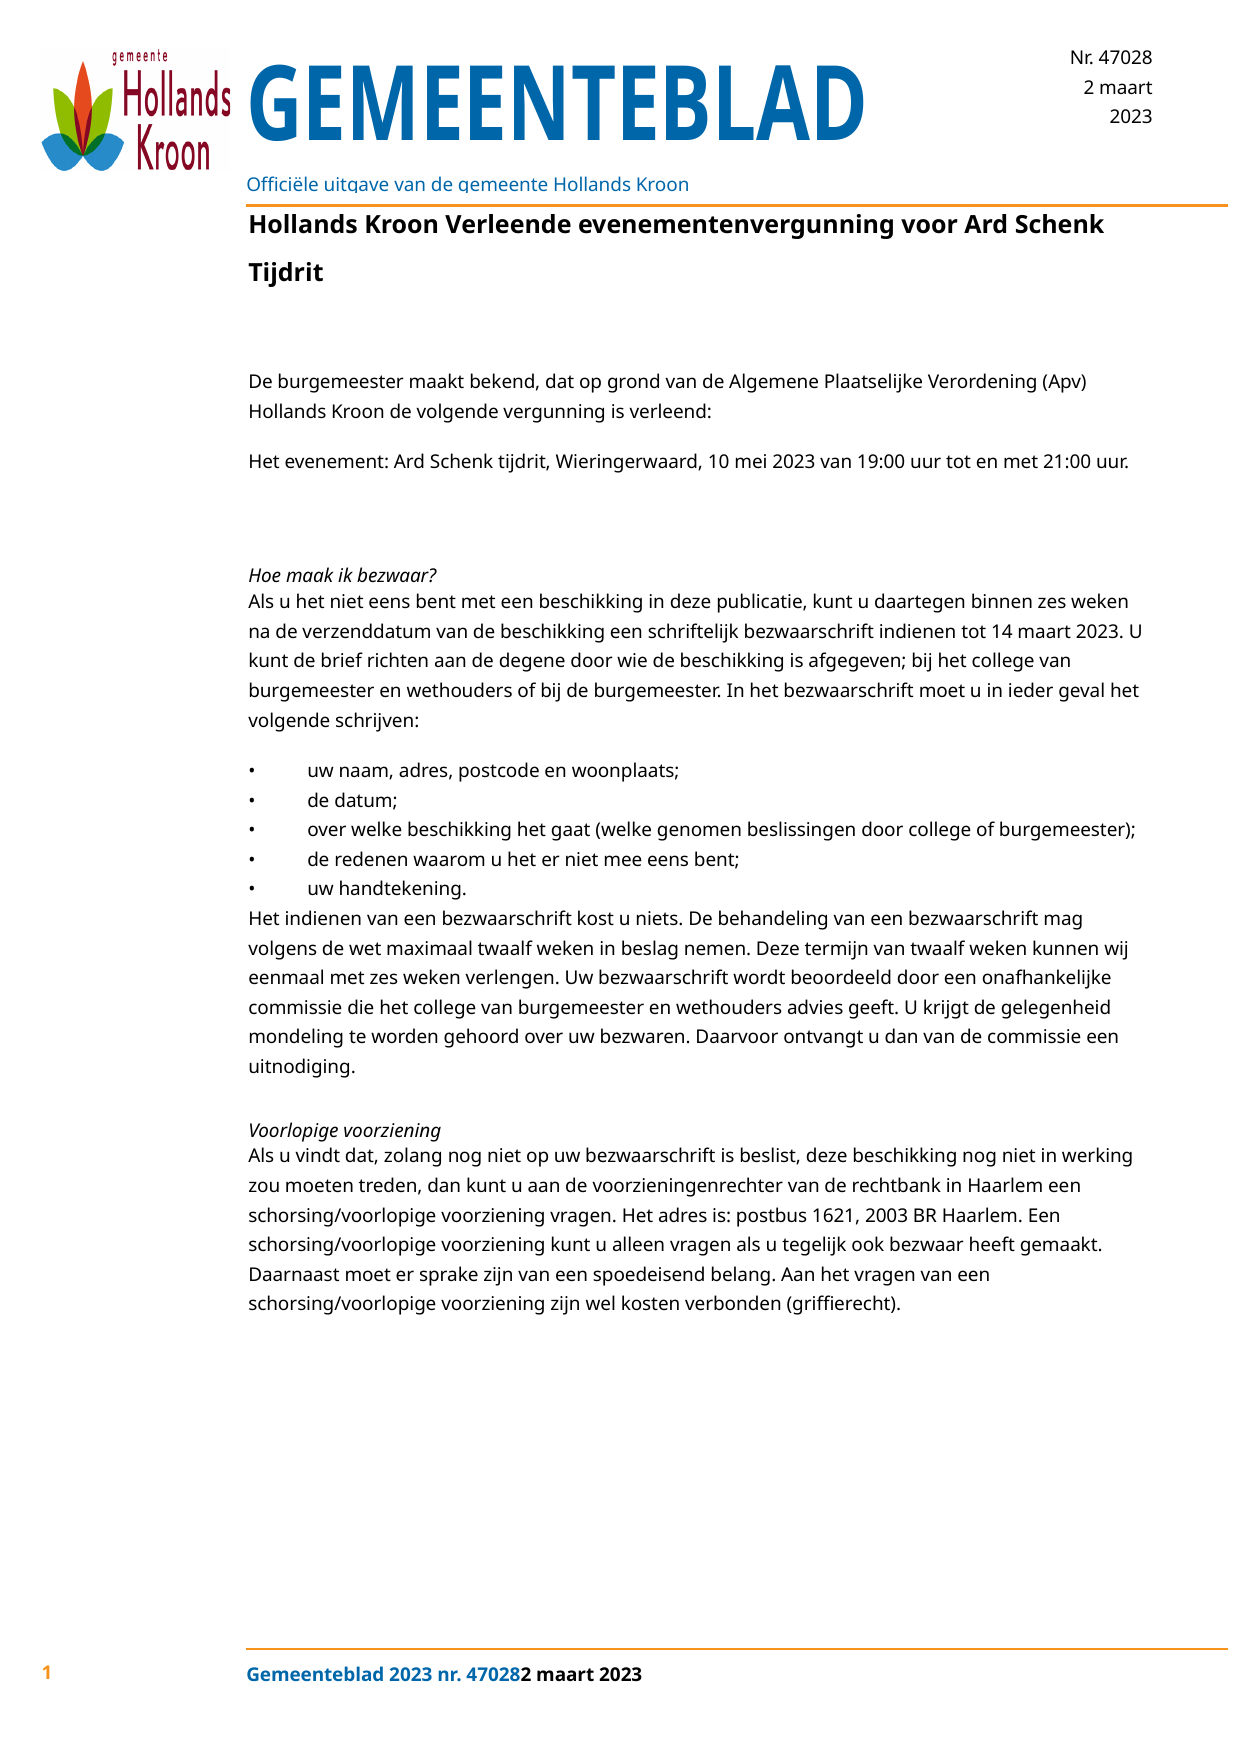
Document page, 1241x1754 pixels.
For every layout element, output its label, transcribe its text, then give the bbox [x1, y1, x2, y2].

text De burgemeester maakt bekend, dat op grond van de Algemene Plaatselijke Verordening (Apv) Hollands Kroon de volgende vergunning is verleend: [248, 368, 1152, 424]
picture [41, 47, 231, 172]
list de redenen waarom u het er niet mee eens bent; [248, 846, 1152, 872]
list de datum; [248, 787, 1152, 812]
text Het evenement: Ard Schenk tijdrit, Wieringerwaard, 10 mei 2023 van 19:00 uur tot en met 21:00 uur. [248, 448, 1152, 474]
list uw handtekening. [248, 876, 1152, 901]
text Voorlopige voorziening [248, 1117, 1152, 1143]
text Hoe maak ik bezwaar? [248, 563, 1152, 588]
text Hollands Kroon Verleende evenementenvergunning voor Ard Schenk Tijdrit [248, 207, 1152, 288]
list uw naam, adres, postcode en woonplaats; [248, 757, 1152, 783]
text Als u het niet eens bent met een beschikking in deze publicatie, kunt u daartegen binnen zes weken na de verzenddatum van de beschikking een schriftelijk bezwaarschrift indienen tot 14 maart 2023. U kunt de brief richten aan de degene door wie de beschikking is afgegeven; bij het college van burgemeester en wethouders of bij de burgemeester. In het bezwaarschrift moet u in ieder geval het volgende schrijven: [248, 588, 1152, 732]
list over welke beschikking het gaat (welke genomen beslissingen door college of burgemeester); [248, 816, 1152, 842]
text Als u vindt dat, zolang nog niet op uw bezwaarschrift is beslist, deze beschikking nog niet in werking zou moeten treden, dan kunt u aan de voorzieningenrechter van de rechtbank in Haarlem een schorsing/voorlopige voorziening vragen. Het adres is: postbus 1621, 2003 BR Haarlem. Een schorsing/voorlopige voorziening kunt u alleen vragen als u tegelijk ook bezwaar heeft gemaakt. Daarnaast moet er sprake zijn van een spoedeisend belang. Aan het vragen van een schorsing/voorlopige voorziening zijn wel kosten verbonden (griffierecht). [248, 1143, 1152, 1316]
text Het indienen van een bezwaarschrift kost u niets. De behandeling van een bezwaarschrift mag volgens de wet maximaal twaalf weken in beslag nemen. Deze termijn van twaalf weken kunnen wij eenmaal met zes weken verlengen. Uw bezwaarschrift wordt beoordeeld door een onafhankelijke commissie die het college van burgemeester en wethouders advies geeft. U krijgt de gelegenheid mondeling te worden gehoord over uw bezwaren. Daarvoor ontvangt u dan van de commissie een uitnodiging. [248, 905, 1152, 1079]
